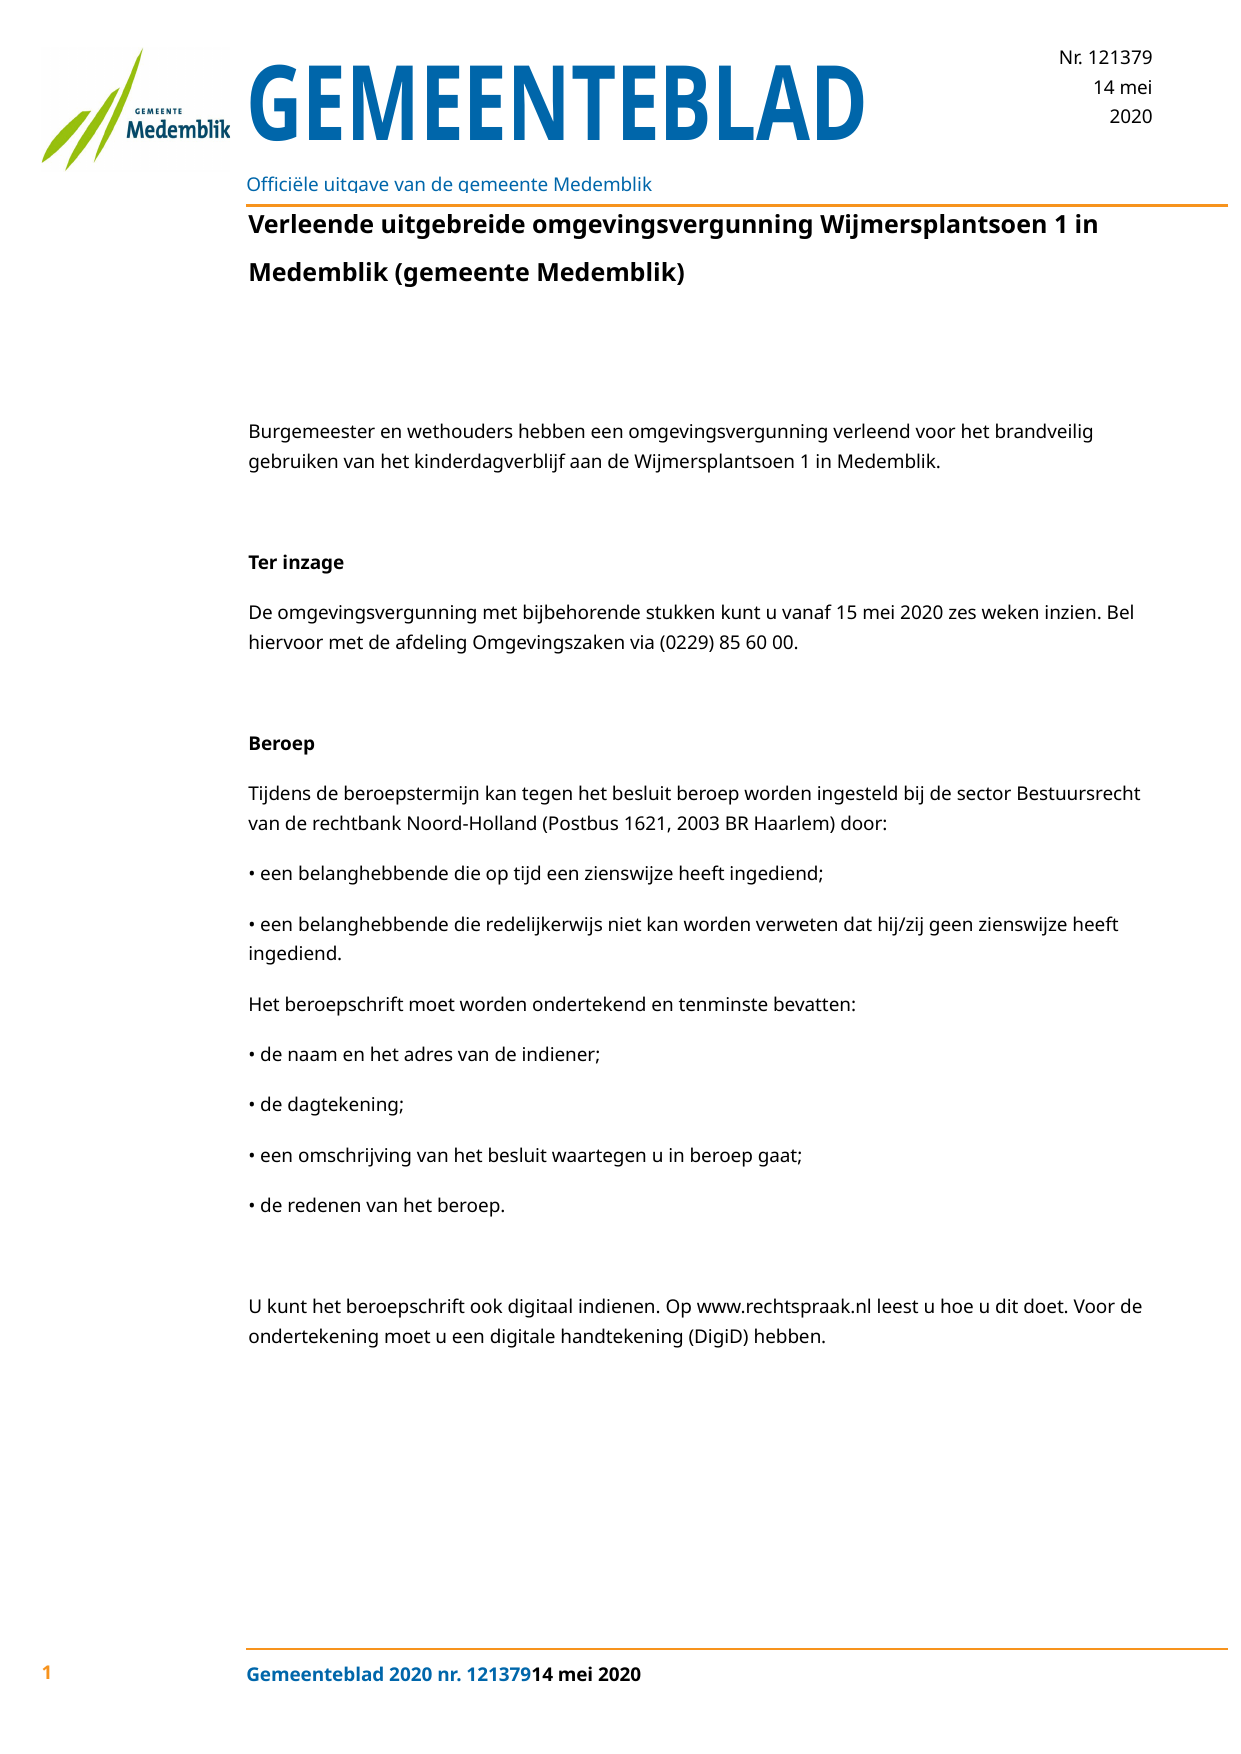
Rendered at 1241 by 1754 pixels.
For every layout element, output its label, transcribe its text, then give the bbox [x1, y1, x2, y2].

text Verleende uitgebreide omgevingsvergunning Wijmersplantsoen 1 in Medemblik (gemeente Medemblik) [248, 207, 1152, 288]
text Tijdens de beroepstermijn kan tegen het besluit beroep worden ingesteld bij de sector Bestuursrecht van de rechtbank Noord-Holland (Postbus 1621, 2003 BR Haarlem) door: [248, 780, 1152, 836]
text • de dagtekening; [248, 1092, 1152, 1117]
text • de redenen van het beroep. [248, 1192, 1152, 1218]
text Het beroepschrift moet worden ondertekend en tenminste bevatten: [248, 991, 1152, 1017]
text U kunt het beroepschrift ook digitaal indienen. Op www.rechtspraak.nl leest u hoe u dit doet. Voor de ondertekening moet u een digitale handtekening (DigiD) hebben. [248, 1293, 1152, 1349]
text • de naam en het adres van de indiener; [248, 1041, 1152, 1067]
text Beroep [248, 730, 1152, 756]
text Ter inzage [248, 549, 1152, 575]
text De omgevingsvergunning met bijbehorende stukken kunt u vanaf 15 mei 2020 zes weken inzien. Bel hiervoor met de afdeling Omgevingszaken via (0229) 85 60 00. [248, 599, 1152, 655]
picture [41, 47, 231, 172]
text Burgemeester en wethouders hebben een omgevingsvergunning verleend voor het brandveilig gebruiken van het kinderdagverblijf aan de Wijmersplantsoen 1 in Medemblik. [248, 419, 1152, 474]
text • een omschrijving van het besluit waartegen u in beroep gaat; [248, 1142, 1152, 1168]
text • een belanghebbende die op tijd een zienswijze heeft ingediend; [248, 860, 1152, 886]
text • een belanghebbende die redelijkerwijs niet kan worden verweten dat hij/zij geen zienswijze heeft ingediend. [248, 911, 1152, 966]
